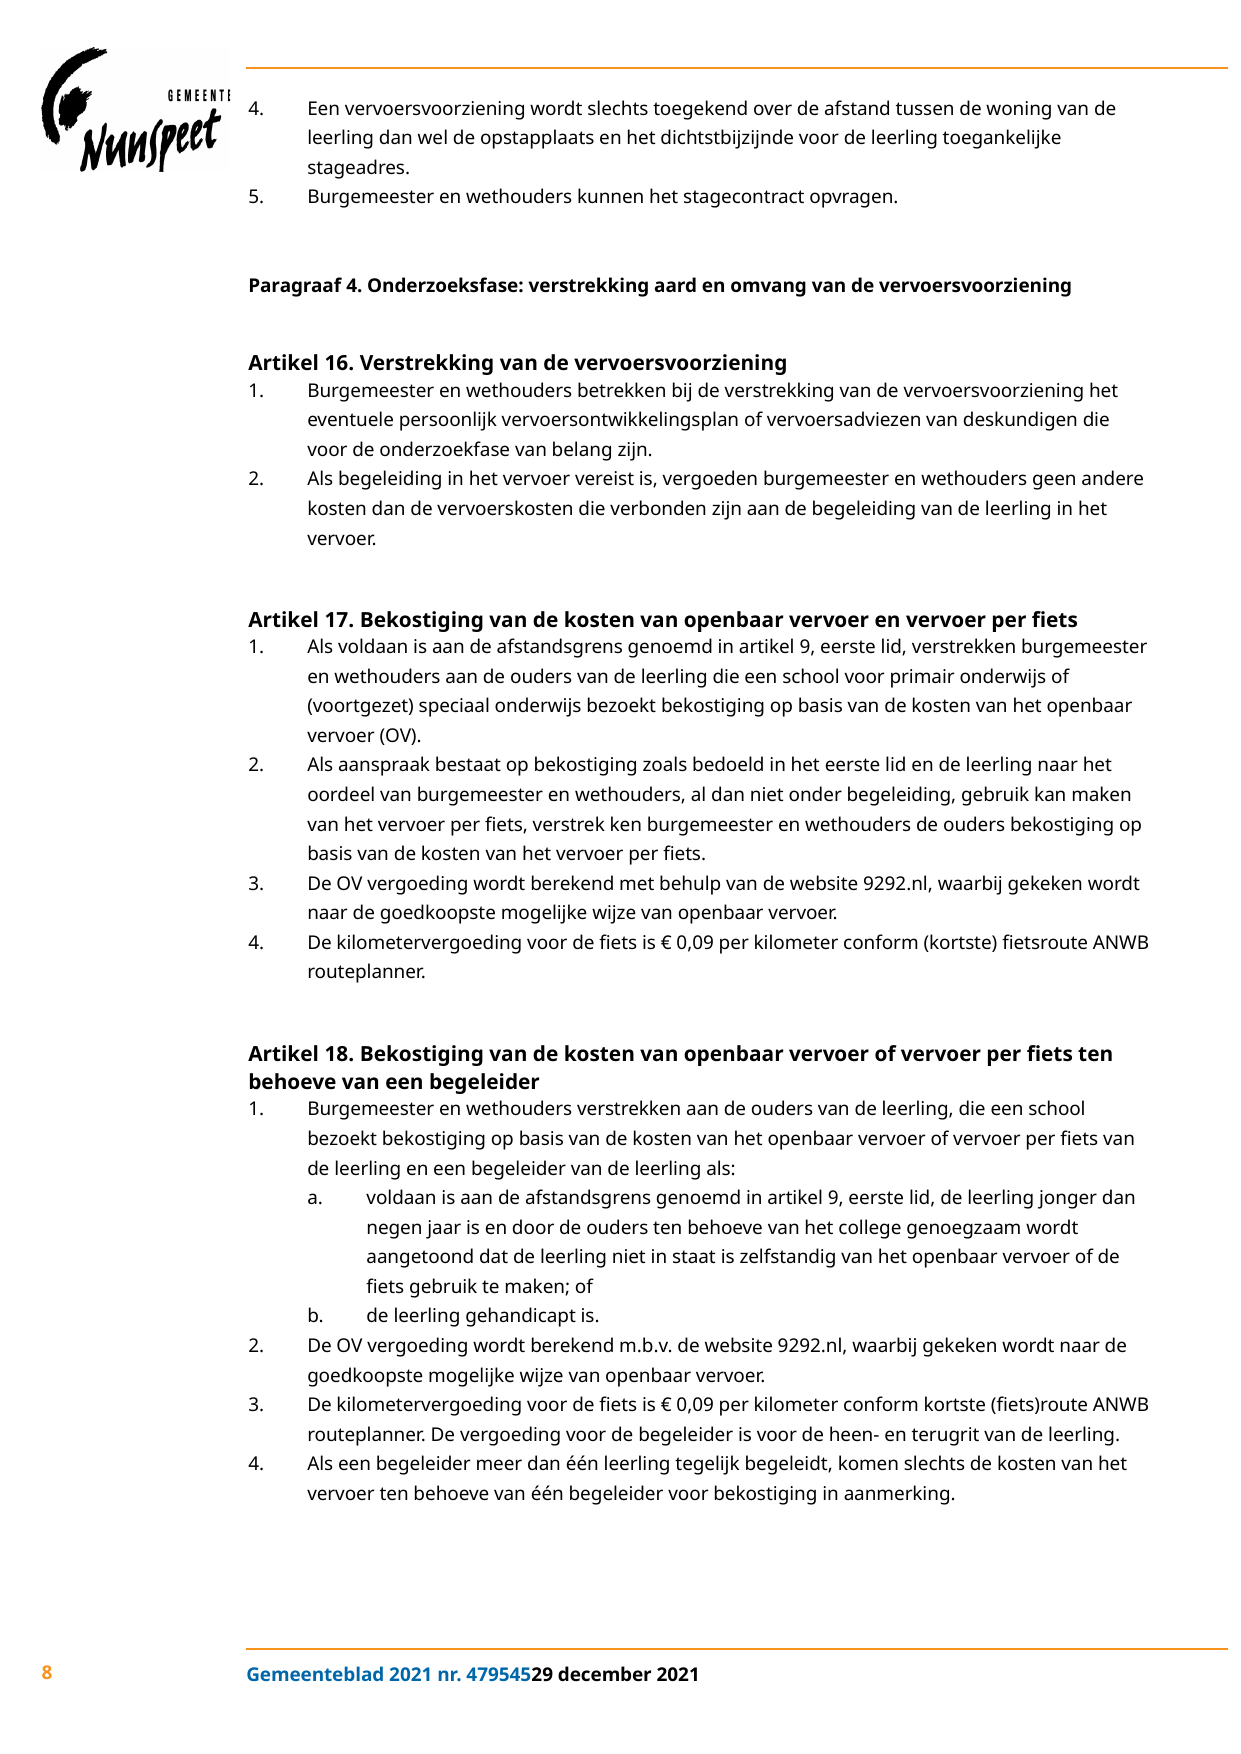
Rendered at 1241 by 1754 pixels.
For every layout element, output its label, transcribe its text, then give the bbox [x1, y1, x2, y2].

list de leerling gehandicapt is. [307, 1303, 1152, 1328]
text Artikel 16. Verstrekking van de vervoersvoorziening [248, 348, 1152, 377]
picture [41, 47, 231, 172]
list De kilometervergoeding voor de fiets is € 0,09 per kilometer conform (kortste) fietsroute ANWB routeplanner. [248, 929, 1152, 984]
list De kilometervergoeding voor de fiets is € 0,09 per kilometer conform kortste (fiets)route ANWB routeplanner. De vergoeding voor de begeleider is voor de heen- en terugrit van de leerling. [248, 1391, 1152, 1447]
list Als voldaan is aan de afstandsgrens genoemd in artikel 9, eerste lid, verstrekken burgemeester en wethouders aan de ouders van de leerling die een school voor primair onderwijs of (voortgezet) speciaal onderwijs bezoekt bekostiging op basis van de kosten van het openbaar vervoer (OV). [248, 633, 1152, 748]
list Burgemeester en wethouders kunnen het stagecontract opvragen. [248, 183, 1152, 209]
list Burgemeester en wethouders verstrekken aan de ouders van de leerling, die een school bezoekt bekostiging op basis van de kosten van het openbaar vervoer of vervoer per fiets van de leerling en een begeleider van de leerling als: [248, 1096, 1152, 1180]
text Artikel 17. Bekostiging van de kosten van openbaar vervoer en vervoer per fiets [248, 605, 1152, 633]
list Als begeleiding in het vervoer vereist is, vergoeden burgemeester en wethouders geen andere kosten dan de vervoerskosten die verbonden zijn aan de begeleiding van de leerling in het vervoer. [248, 466, 1152, 551]
list Als aanspraak bestaat op bekostiging zoals bedoeld in het eerste lid en de leerling naar het oordeel van burgemeester en wethouders, al dan niet onder begeleiding, gebruik kan maken van het vervoer per fiets, verstrek ken burgemeester en wethouders de ouders bekostiging op basis van de kosten van het vervoer per fiets. [248, 752, 1152, 866]
text Paragraaf 4. Onderzoeksfase: verstrekking aard en omvang van de vervoersvoorziening [248, 272, 1152, 298]
list De OV vergoeding wordt berekend m.b.v. de website 9292.nl, waarbij gekeken wordt naar de goedkoopste mogelijke wijze van openbaar vervoer. [248, 1332, 1152, 1387]
list De OV vergoeding wordt berekend met behulp van de website 9292.nl, waarbij gekeken wordt naar de goedkoopste mogelijke wijze van openbaar vervoer. [248, 870, 1152, 925]
list Een vervoersvoorziening wordt slechts toegekend over de afstand tussen de woning van de leerling dan wel de opstapplaats en het dichtstbijzijnde voor de leerling toegankelijke stageadres. [248, 95, 1152, 180]
list Als een begeleider meer dan één leerling tegelijk begeleidt, komen slechts de kosten van het vervoer ten behoeve van één begeleider voor bekostiging in aanmerking. [248, 1451, 1152, 1506]
text Artikel 18. Bekostiging van de kosten van openbaar vervoer of vervoer per fiets ten behoeve van een begeleider [248, 1039, 1152, 1096]
list voldaan is aan de afstandsgrens genoemd in artikel 9, eerste lid, de leerling jonger dan negen jaar is en door de ouders ten behoeve van het college genoegzaam wordt aangetoond dat de leerling niet in staat is zelfstandig van het openbaar vervoer of de fiets gebruik te maken; of [307, 1184, 1152, 1299]
list Burgemeester en wethouders betrekken bij de verstrekking van de vervoersvoorziening het eventuele persoonlijk vervoersontwikkelingsplan of vervoersadviezen van deskundigen die voor de onderzoekfase van belang zijn. [248, 377, 1152, 462]
